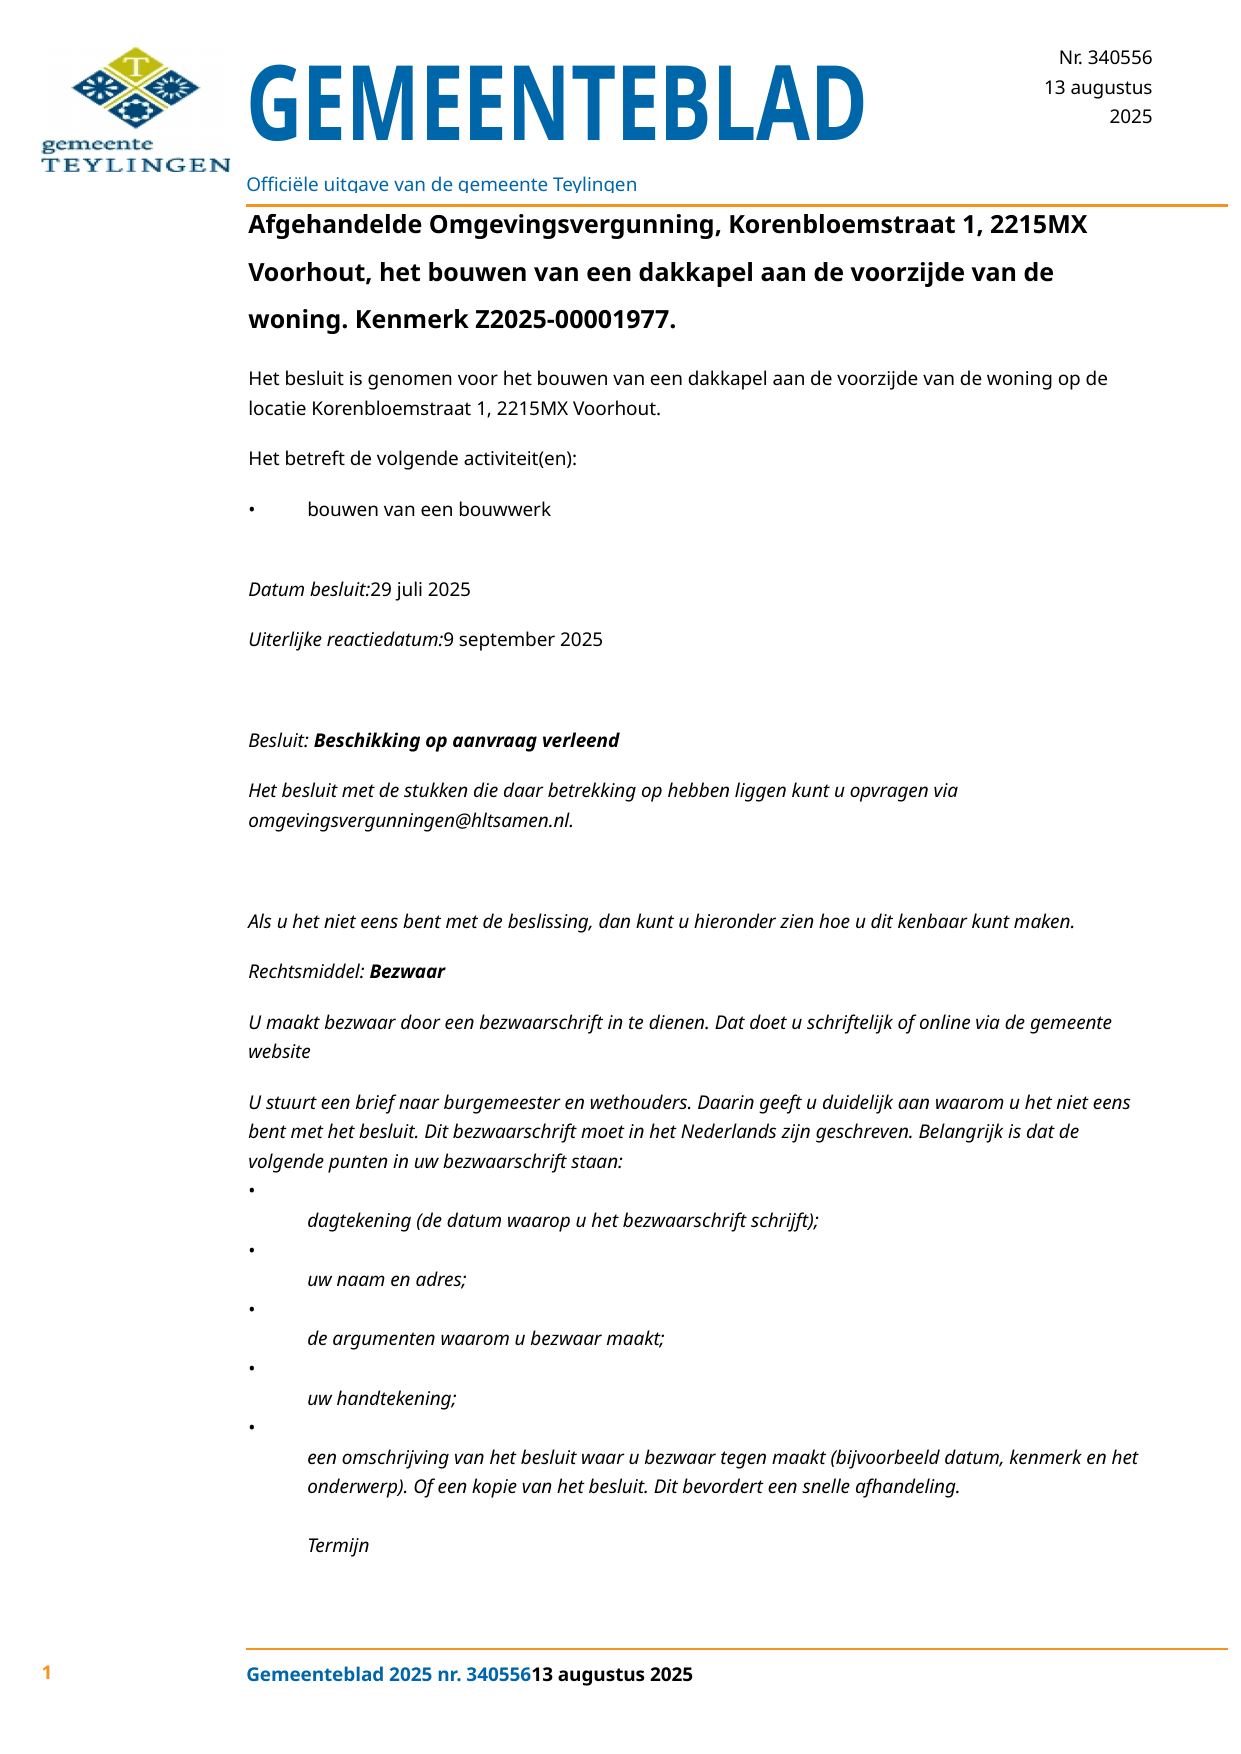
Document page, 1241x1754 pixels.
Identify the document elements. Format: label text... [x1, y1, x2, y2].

text Afgehandelde Omgevingsvergunning, Korenbloemstraat 1, 2215MX Voorhout, het bouwen van een dakkapel aan de voorzijde van de woning. Kenmerk Z2025-00001977. [248, 207, 1152, 336]
list uw handtekening; [248, 1385, 1152, 1410]
text Rechtsmiddel: Bezwaar [248, 958, 1152, 984]
list Termijn [248, 1533, 1152, 1558]
text Het besluit is genomen voor het bouwen van een dakkapel aan de voorzijde van de woning op de locatie Korenbloemstraat 1, 2215MX Voorhout. [248, 366, 1152, 421]
list de argumenten waarom u bezwaar maakt; [248, 1326, 1152, 1351]
list bouwen van een bouwwerk [248, 496, 1152, 522]
text Besluit: Beschikking op aanvraag verleend [248, 727, 1152, 753]
text U stuurt een brief naar burgemeester en wethouders. Daarin geeft u duidelijk aan waarom u het niet eens bent met het besluit. Dit bezwaarschrift moet in het Nederlands zijn geschreven. Belangrijk is dat de volgende punten in uw bezwaarschrift staan: [248, 1089, 1152, 1174]
list een omschrijving van het besluit waar u bezwaar tegen maakt (bijvoorbeeld datum, kenmerk en het onderwerp). Of een kopie van het besluit. Dit bevordert een snelle afhandeling. [248, 1444, 1152, 1499]
list uw naam en adres; [248, 1266, 1152, 1292]
list dagtekening (de datum waarop u het bezwaarschrift schrijft); [248, 1207, 1152, 1233]
text Als u het niet eens bent met de beslissing, dan kunt u hieronder zien hoe u dit kenbaar kunt maken. [248, 908, 1152, 934]
picture [41, 47, 231, 172]
text Het betreft de volgende activiteit(en): [248, 446, 1152, 471]
text Datum besluit:29 juli 2025 [248, 576, 1152, 602]
text Het besluit met de stukken die daar betrekking op hebben liggen kunt u opvragen via omgevingsvergunningen@hltsamen.nl. [248, 778, 1152, 833]
text U maakt bezwaar door een bezwaarschrift in te dienen. Dat doet u schriftelijk of online via de gemeente website [248, 1009, 1152, 1064]
text Uiterlijke reactiedatum:9 september 2025 [248, 626, 1152, 652]
